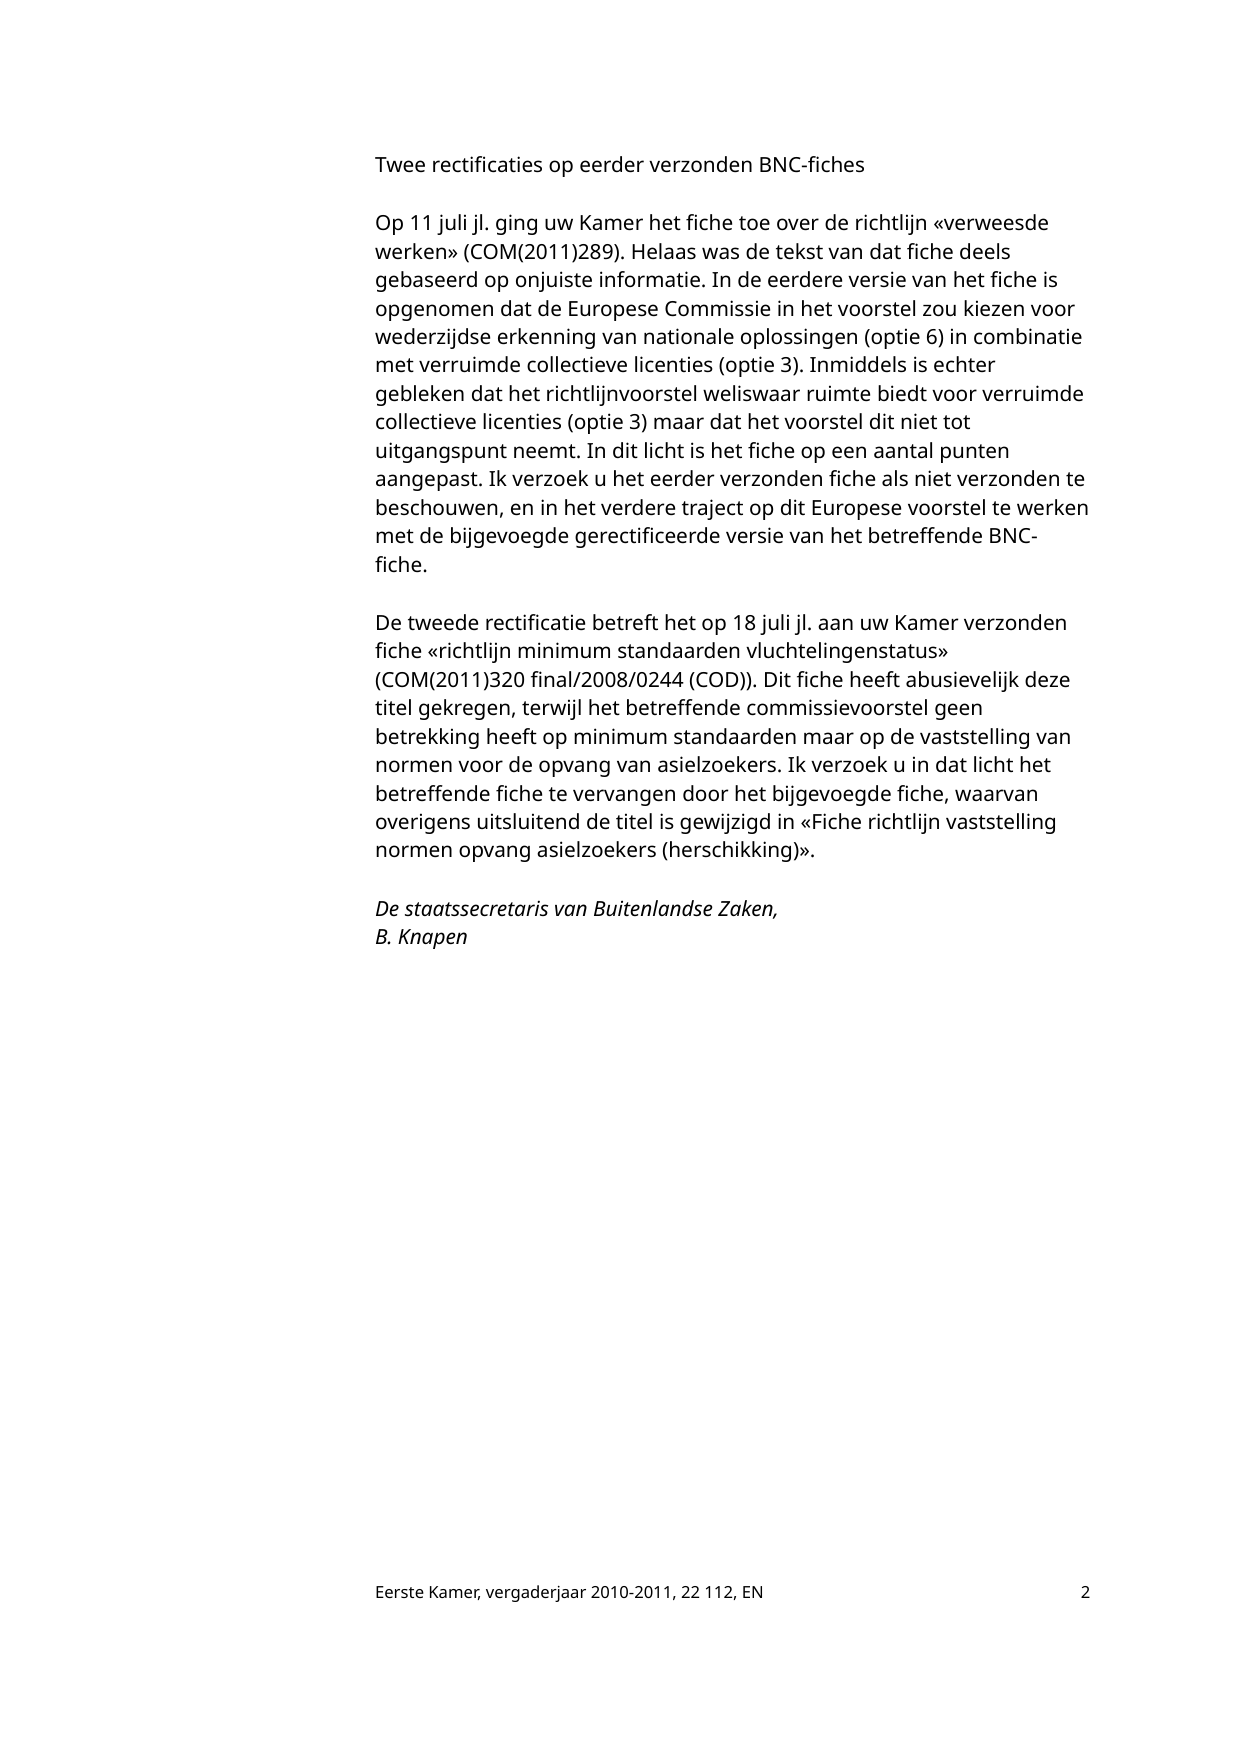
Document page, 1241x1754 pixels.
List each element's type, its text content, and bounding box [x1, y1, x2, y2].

text De tweede rectificatie betreft het op 18 juli jl. aan uw Kamer verzonden fiche «richtlijn minimum standaarden vluchtelingenstatus» (COM(2011)320 final/2008/0244 (COD)). Dit fiche heeft abusievelijk deze titel gekregen, terwijl het betreffende commissievoorstel geen betrekking heeft op minimum standaarden maar op de vaststelling van normen voor de opvang van asielzoekers. Ik verzoek u in dat licht het betreffende fiche te vervangen door het bijgevoegde fiche, waarvan overigens uitsluitend de titel is gewijzigd in «Fiche richtlijn vaststelling normen opvang asielzoekers (herschikking)». [375, 608, 1090, 864]
text Twee rectificaties op eerder verzonden BNC-fiches [375, 150, 1090, 178]
text B. Knapen [375, 922, 1090, 951]
text De staatssecretaris van Buitenlandse Zaken, [375, 894, 1090, 922]
text Op 11 juli jl. ging uw Kamer het fiche toe over de richtlijn «verweesde werken» (COM(2011)289). Helaas was de tekst van dat fiche deels gebaseerd op onjuiste informatie. In de eerdere versie van het fiche is opgenomen dat de Europese Commissie in het voorstel zou kiezen voor wederzijdse erkenning van nationale oplossingen (optie 6) in combinatie met verruimde collectieve licenties (optie 3). Inmiddels is echter gebleken dat het richtlijnvoorstel weliswaar ruimte biedt voor verruimde collectieve licenties (optie 3) maar dat het voorstel dit niet tot uitgangspunt neemt. In dit licht is het fiche op een aantal punten aangepast. Ik verzoek u het eerder verzonden fiche als niet verzonden te beschouwen, en in het verdere traject op dit Europese voorstel te werken met de bijgevoegde gerectificeerde versie van het betreffende BNC-fiche. [375, 208, 1090, 578]
